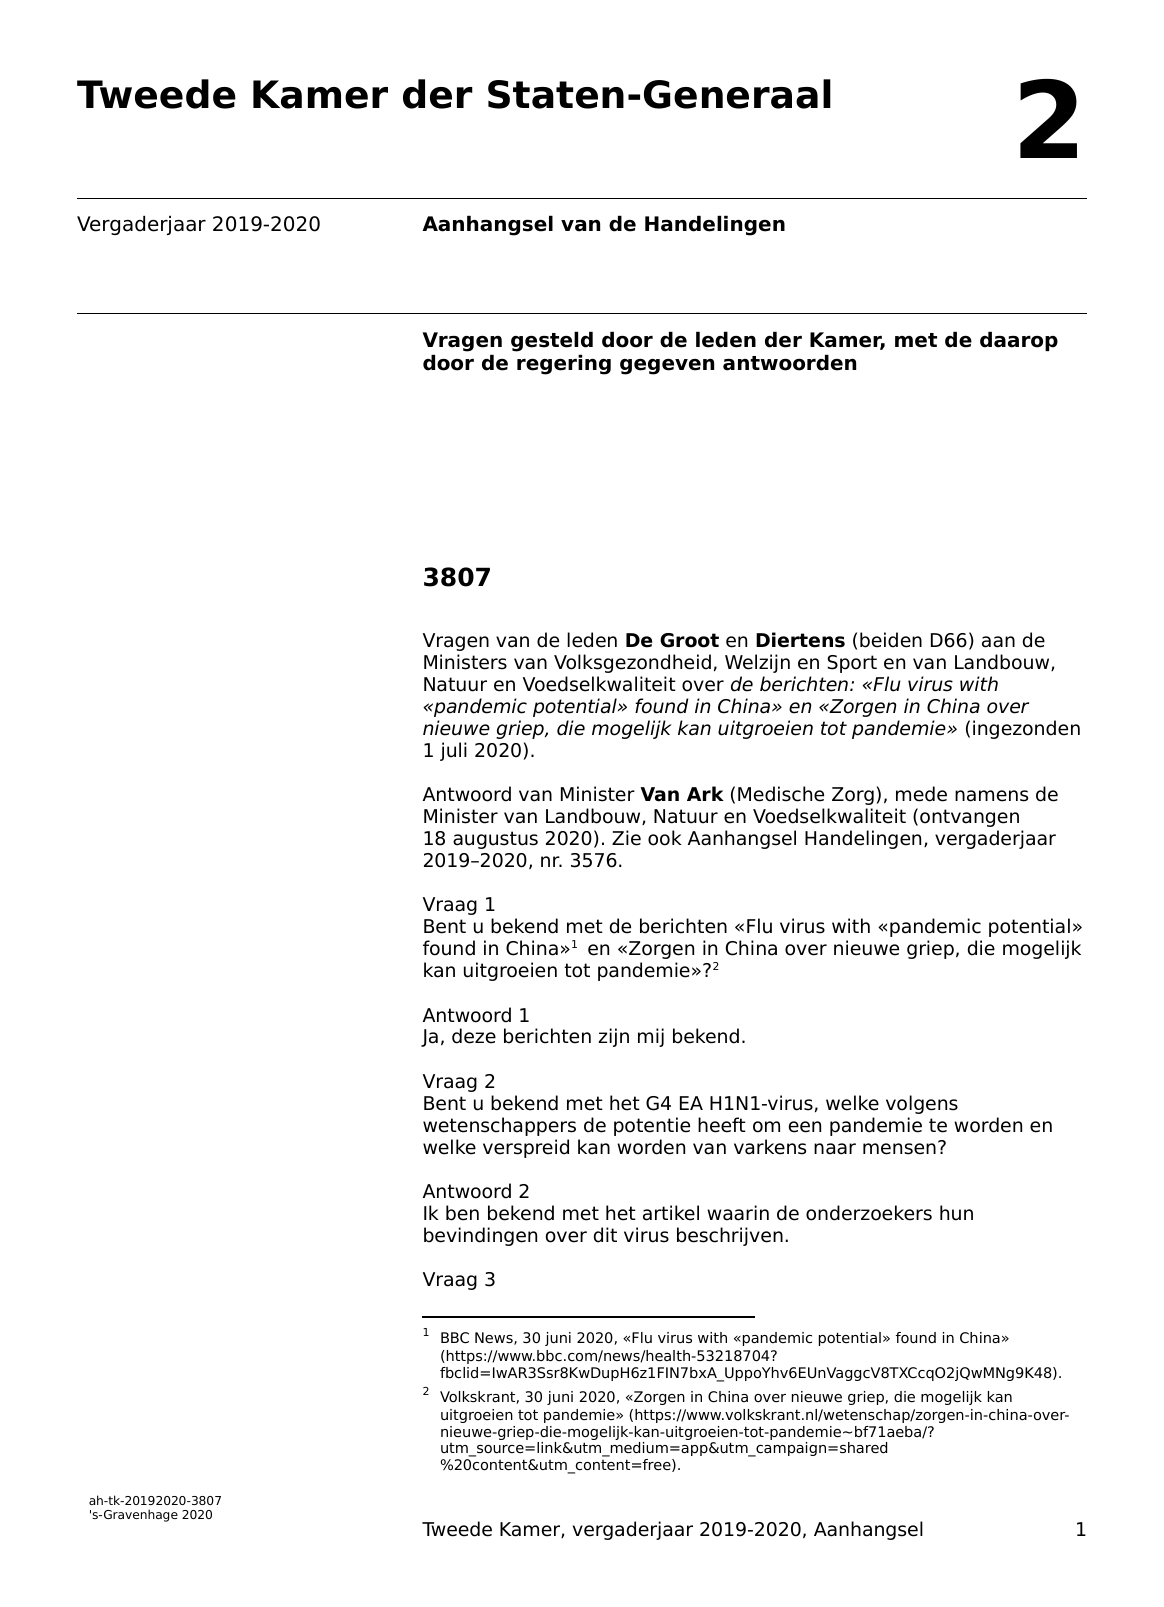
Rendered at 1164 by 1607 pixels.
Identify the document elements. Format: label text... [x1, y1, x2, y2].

text Vraag 2 [422, 1071, 1087, 1093]
text 's-Gravenhage 2020 [88, 1508, 323, 1522]
text BBC News, 30 juni 2020, «Flu virus with «pandemic potential» found in China» (https://www.bbc.com/news/health-53218704?fbclid=IwAR3Ssr8KwDupH6z1FIN7bxA_UppoYhv6EUnVaggcV8TXCcqO2jQwMNg9K48). [422, 1326, 1087, 1382]
text Ja, deze berichten zijn mij bekend. [422, 1026, 1087, 1048]
table_header Tweede Kamer der Staten-Generaal [77, 59, 886, 198]
text Antwoord van Minister Van Ark (Medische Zorg), mede namens de Minister van Landbouw, Natuur en Voedselkwaliteit (ontvangen 18 augustus 2020). Zie ook Aanhangsel Handelingen, vergaderjaar 2019–2020, nr. 3576. [422, 784, 1087, 872]
text Antwoord 2 [422, 1181, 1087, 1203]
text Volkskrant, 30 juni 2020, «Zorgen in China over nieuwe griep, die mogelijk kan uitgroeien tot pandemie» (https://www.volkskrant.nl/wetenschap/zorgen-in-china-over-nieuwe-griep-die-mogelijk-kan-uitgroeien-tot-pandemie~bf71aeba/?utm_source=link&utm_medium=app&utm_campaign=shared%20content&utm_content=free). [422, 1385, 1087, 1474]
text Bent u bekend met de berichten «Flu virus with «pandemic potential» found in China» en «Zorgen in China over nieuwe griep, die mogelijk kan uitgroeien tot pandemie»? [422, 916, 1087, 982]
table_cell [77, 314, 422, 375]
table_cell Aanhangsel van de Handelingen [422, 199, 1087, 313]
text Vragen van de leden De Groot en Diertens (beiden D66) aan de Ministers van Volksgezondheid, Welzijn en Sport en van Landbouw, Natuur en Voedselkwaliteit over de berichten: «Flu virus with «pandemic potential» found in China» en «Zorgen in China over nieuwe griep, die mogelijk kan uitgroeien tot pandemie» (ingezonden 1 juli 2020). [422, 630, 1087, 762]
text Bent u bekend met het G4 EA H1N1-virus, welke volgens wetenschappers de potentie heeft om een pandemie te worden en welke verspreid kan worden van varkens naar mensen? [422, 1093, 1087, 1158]
text Vraag 3 [422, 1269, 1087, 1291]
text ah-tk-20192020-3807 [88, 1494, 323, 1508]
text Antwoord 1 [422, 1004, 1087, 1026]
text Vraag 1 [422, 894, 1087, 916]
text Ik ben bekend met het artikel waarin de onderzoekers hun bevindingen over dit virus beschrijven. [422, 1203, 1087, 1247]
table_cell Vragen gesteld door de leden der Kamer, met de daarop door de regering gegeven antwoorden [422, 314, 1087, 375]
table_header 2 [886, 59, 1087, 198]
text 3807 [422, 563, 1087, 592]
table_cell Vergaderjaar 2019-2020 [77, 199, 422, 313]
